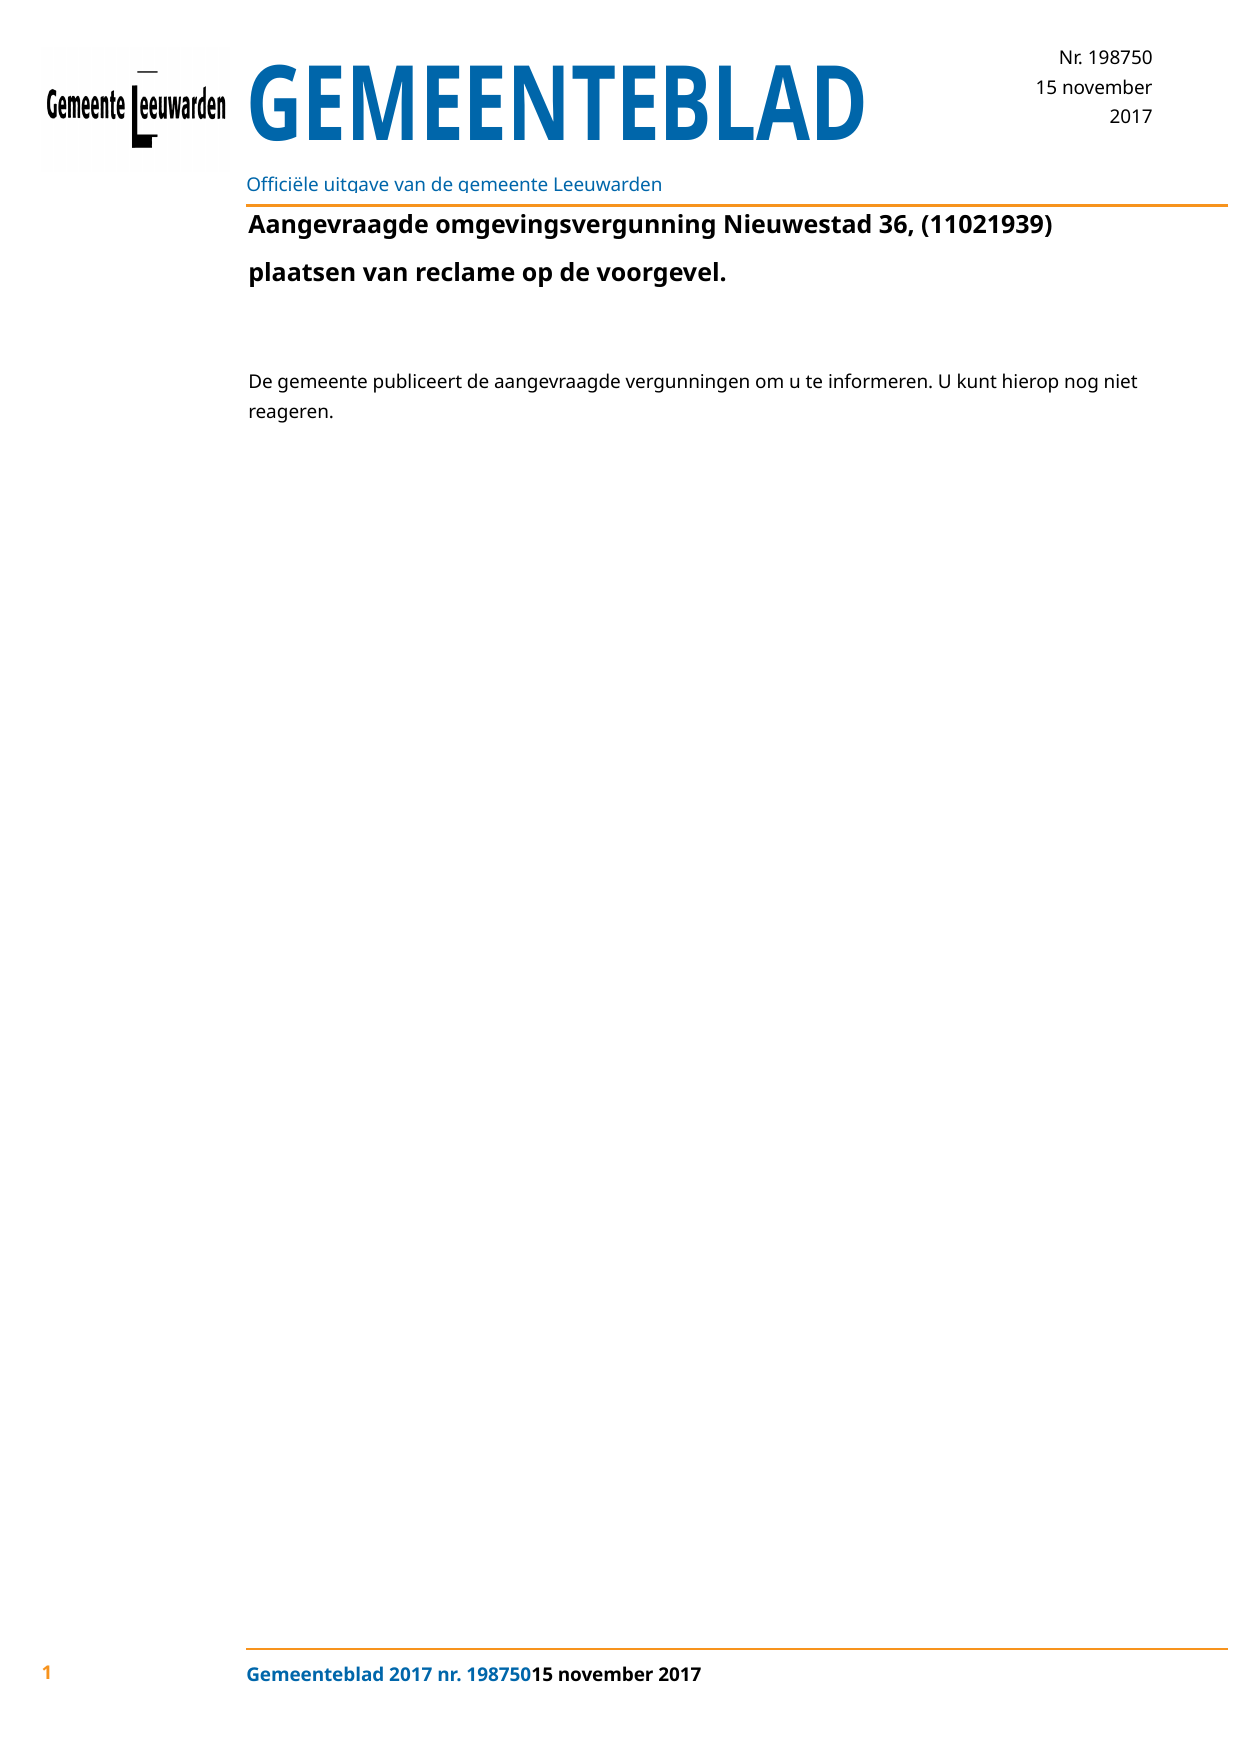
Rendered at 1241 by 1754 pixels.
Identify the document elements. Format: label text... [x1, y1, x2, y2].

text De gemeente publiceert de aangevraagde vergunningen om u te informeren. U kunt hierop nog niet reageren. [248, 368, 1152, 424]
text Aangevraagde omgevingsvergunning Nieuwestad 36, (11021939) plaatsen van reclame op de voorgevel. [248, 207, 1152, 288]
picture [41, 47, 231, 172]
